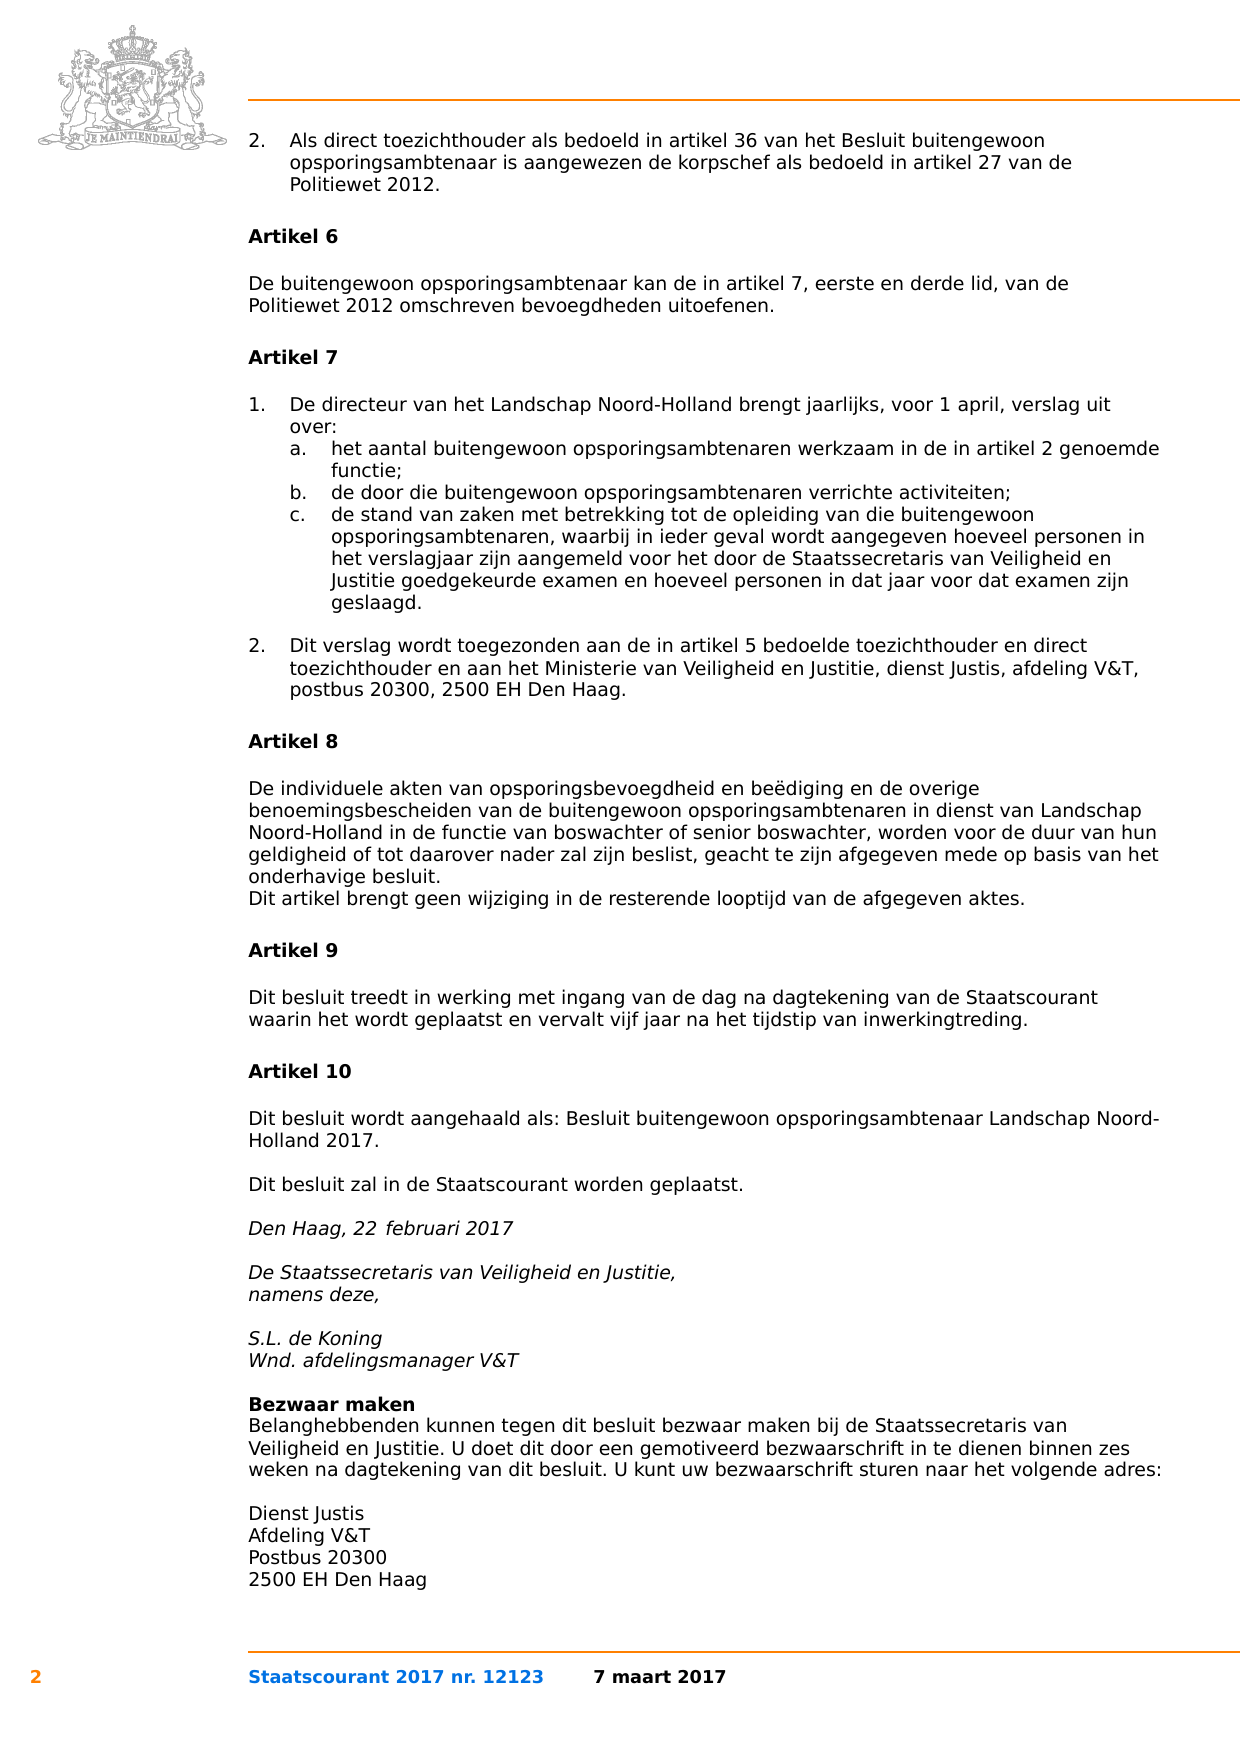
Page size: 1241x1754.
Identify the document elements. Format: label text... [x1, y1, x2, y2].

text De individuele akten van opsporingsbevoegdheid en beëdiging en de overige benoemingsbescheiden van de buitengewoon opsporingsambtenaren in dienst van Landschap Noord-Holland in de functie van boswachter of senior boswachter, worden voor de duur van hun geldigheid of tot daarover nader zal zijn beslist, geacht te zijn afgegeven mede op basis van het onderhavige besluit. [248, 778, 1163, 888]
text 1. De directeur van het Landschap Noord-Holland brengt jaarlijks, voor 1 april, verslag uit over: [248, 394, 1163, 438]
text 2. Dit verslag wordt toegezonden aan de in artikel 5 bedoelde toezichthouder en direct toezichthouder en aan het Ministerie van Veiligheid en Justitie, dienst Justis, afdeling V&T, postbus 20300, 2500 EH Den Haag. [248, 635, 1163, 701]
text b. de door die buitengewoon opsporingsambtenaren verrichte activiteiten; [289, 482, 1163, 504]
text Afdeling V&T [248, 1525, 1163, 1547]
picture [38, 25, 227, 150]
text Belanghebbenden kunnen tegen dit besluit bezwaar maken bij de Staatssecretaris van Veiligheid en Justitie. U doet dit door een gemotiveerd bezwaarschrift in te dienen binnen zes weken na dagtekening van dit besluit. U kunt uw bezwaarschrift sturen naar het volgende adres: [248, 1415, 1163, 1481]
text Bezwaar maken [248, 1393, 1163, 1415]
text 2500 EH Den Haag [248, 1569, 1163, 1591]
text c. de stand van zaken met betrekking tot de opleiding van die buitengewoon opsporingsambtenaren, waarbij in ieder geval wordt aangegeven hoeveel personen in het verslagjaar zijn aangemeld voor het door de Staatssecretaris van Veiligheid en Justitie goedgekeurde examen en hoeveel personen in dat jaar voor dat examen zijn geslaagd. [289, 504, 1163, 613]
subtitle Artikel 9 [248, 940, 1163, 962]
text Dienst Justis [248, 1503, 1163, 1525]
text 2. Als direct toezichthouder als bedoeld in artikel 36 van het Besluit buitengewoon opsporingsambtenaar is aangewezen de korpschef als bedoeld in artikel 27 van de Politiewet 2012. [248, 130, 1163, 196]
subtitle Artikel 8 [248, 731, 1163, 753]
text De Staatssecretaris van Veiligheid en Justitie, namens deze, S.L. de Koning Wnd. afdelingsmanager V&T [248, 1262, 1163, 1372]
subtitle Artikel 6 [248, 226, 1163, 248]
text De buitengewoon opsporingsambtenaar kan de in artikel 7, eerste en derde lid, van de Politiewet 2012 omschreven bevoegdheden uitoefenen. [248, 273, 1163, 317]
text Dit artikel brengt geen wijziging in de resterende looptijd van de afgegeven aktes. [248, 888, 1163, 910]
text Dit besluit zal in de Staatscourant worden geplaatst. [248, 1174, 1163, 1196]
subtitle Artikel 7 [248, 347, 1163, 369]
text Den Haag, 22 februari 2017 [248, 1218, 1163, 1240]
subtitle Artikel 10 [248, 1061, 1163, 1083]
text a. het aantal buitengewoon opsporingsambtenaren werkzaam in de in artikel 2 genoemde functie; [289, 438, 1163, 482]
text Postbus 20300 [248, 1547, 1163, 1569]
text Dit besluit wordt aangehaald als: Besluit buitengewoon opsporingsambtenaar Landschap Noord-Holland 2017. [248, 1108, 1163, 1152]
text Dit besluit treedt in werking met ingang van de dag na dagtekening van de Staatscourant waarin het wordt geplaatst en vervalt vijf jaar na het tijdstip van inwerkingtreding. [248, 987, 1163, 1031]
